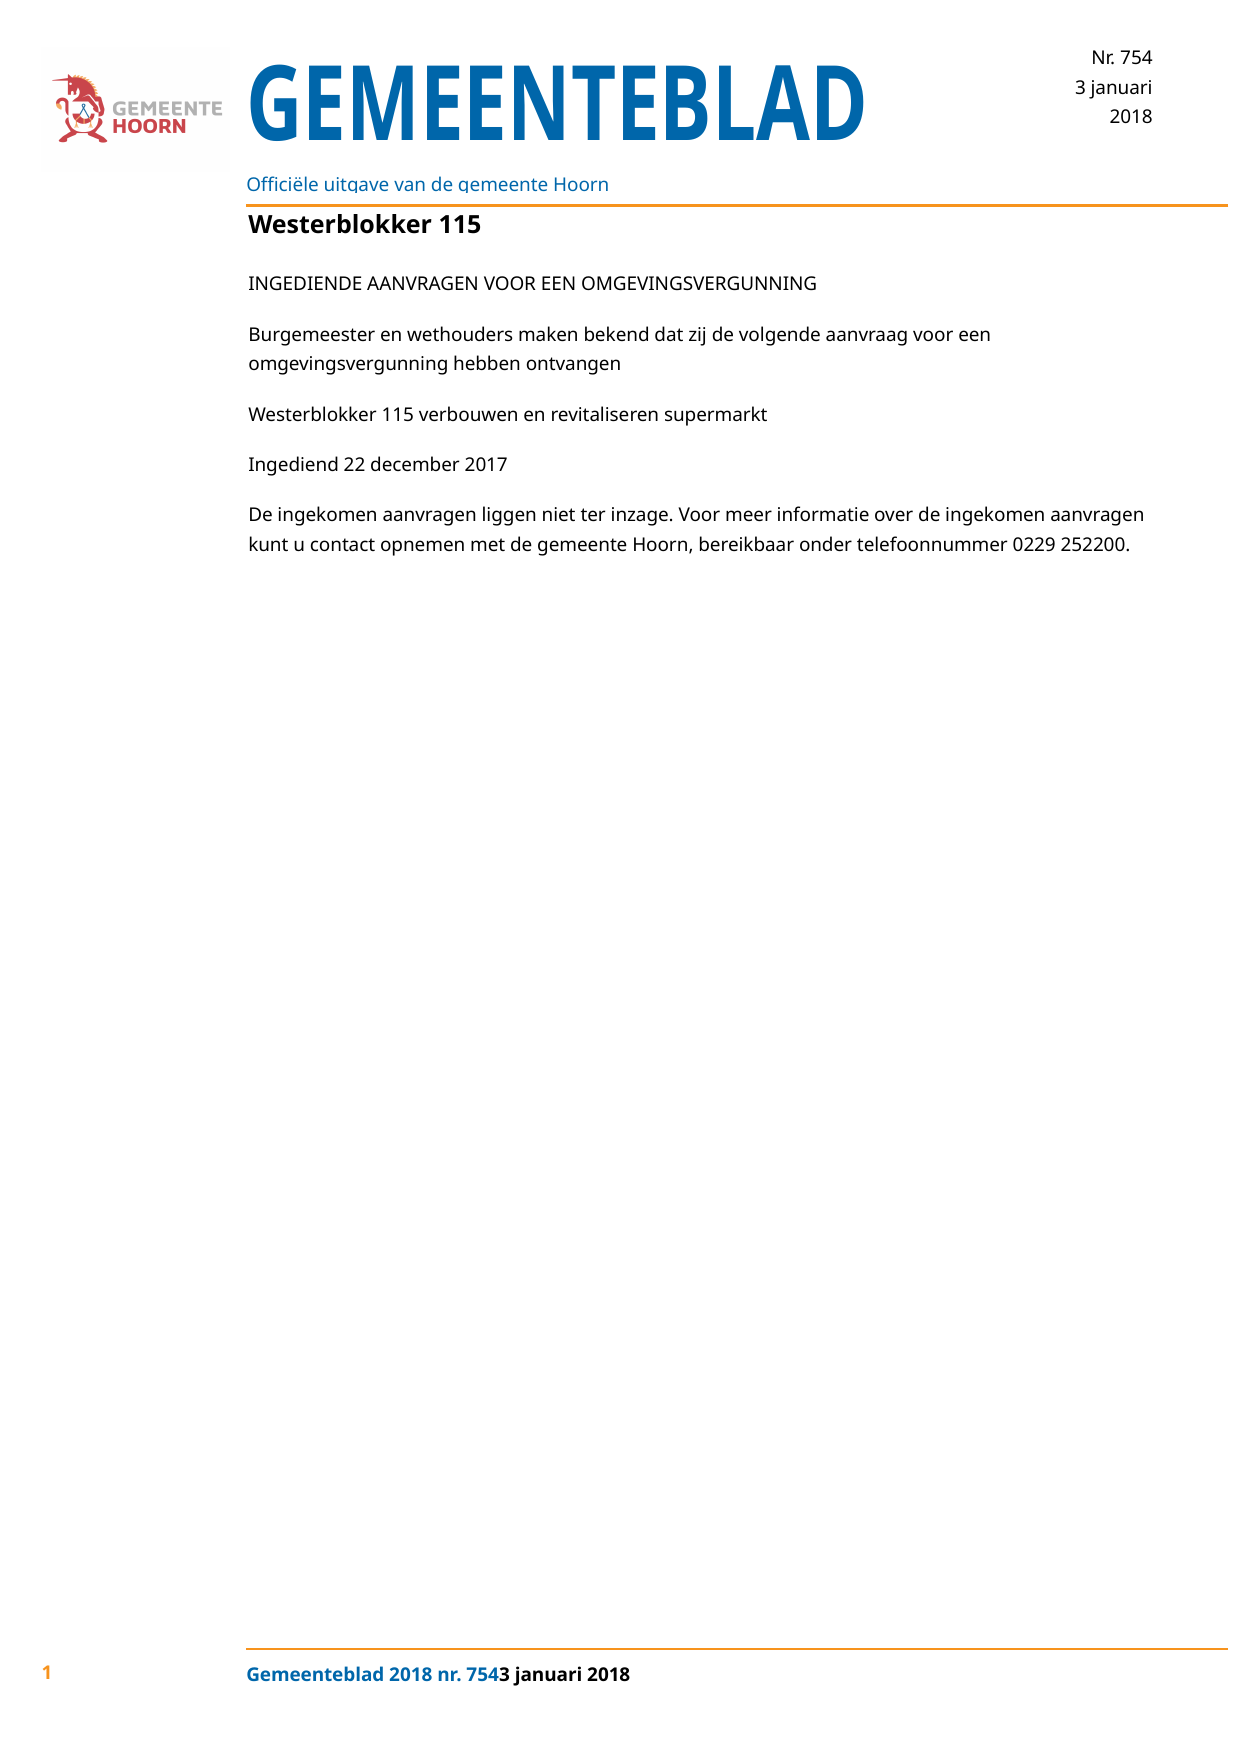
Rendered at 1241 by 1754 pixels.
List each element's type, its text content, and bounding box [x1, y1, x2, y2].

text Westerblokker 115 verbouwen en revitaliseren supermarkt [248, 401, 1152, 426]
text Ingediend 22 december 2017 [248, 451, 1152, 477]
text De ingekomen aanvragen liggen niet ter inzage. Voor meer informatie over de ingekomen aanvragen kunt u contact opnemen met de gemeente Hoorn, bereikbaar onder telefoonnummer 0229 252200. [248, 502, 1152, 557]
text Burgemeester en wethouders maken bekend dat zij de volgende aanvraag voor een omgevingsvergunning hebben ontvangen [248, 321, 1152, 376]
text Westerblokker 115 [248, 207, 1152, 241]
text INGEDIENDE AANVRAGEN VOOR EEN OMGEVINGSVERGUNNING [248, 270, 1152, 296]
picture [41, 47, 231, 172]
